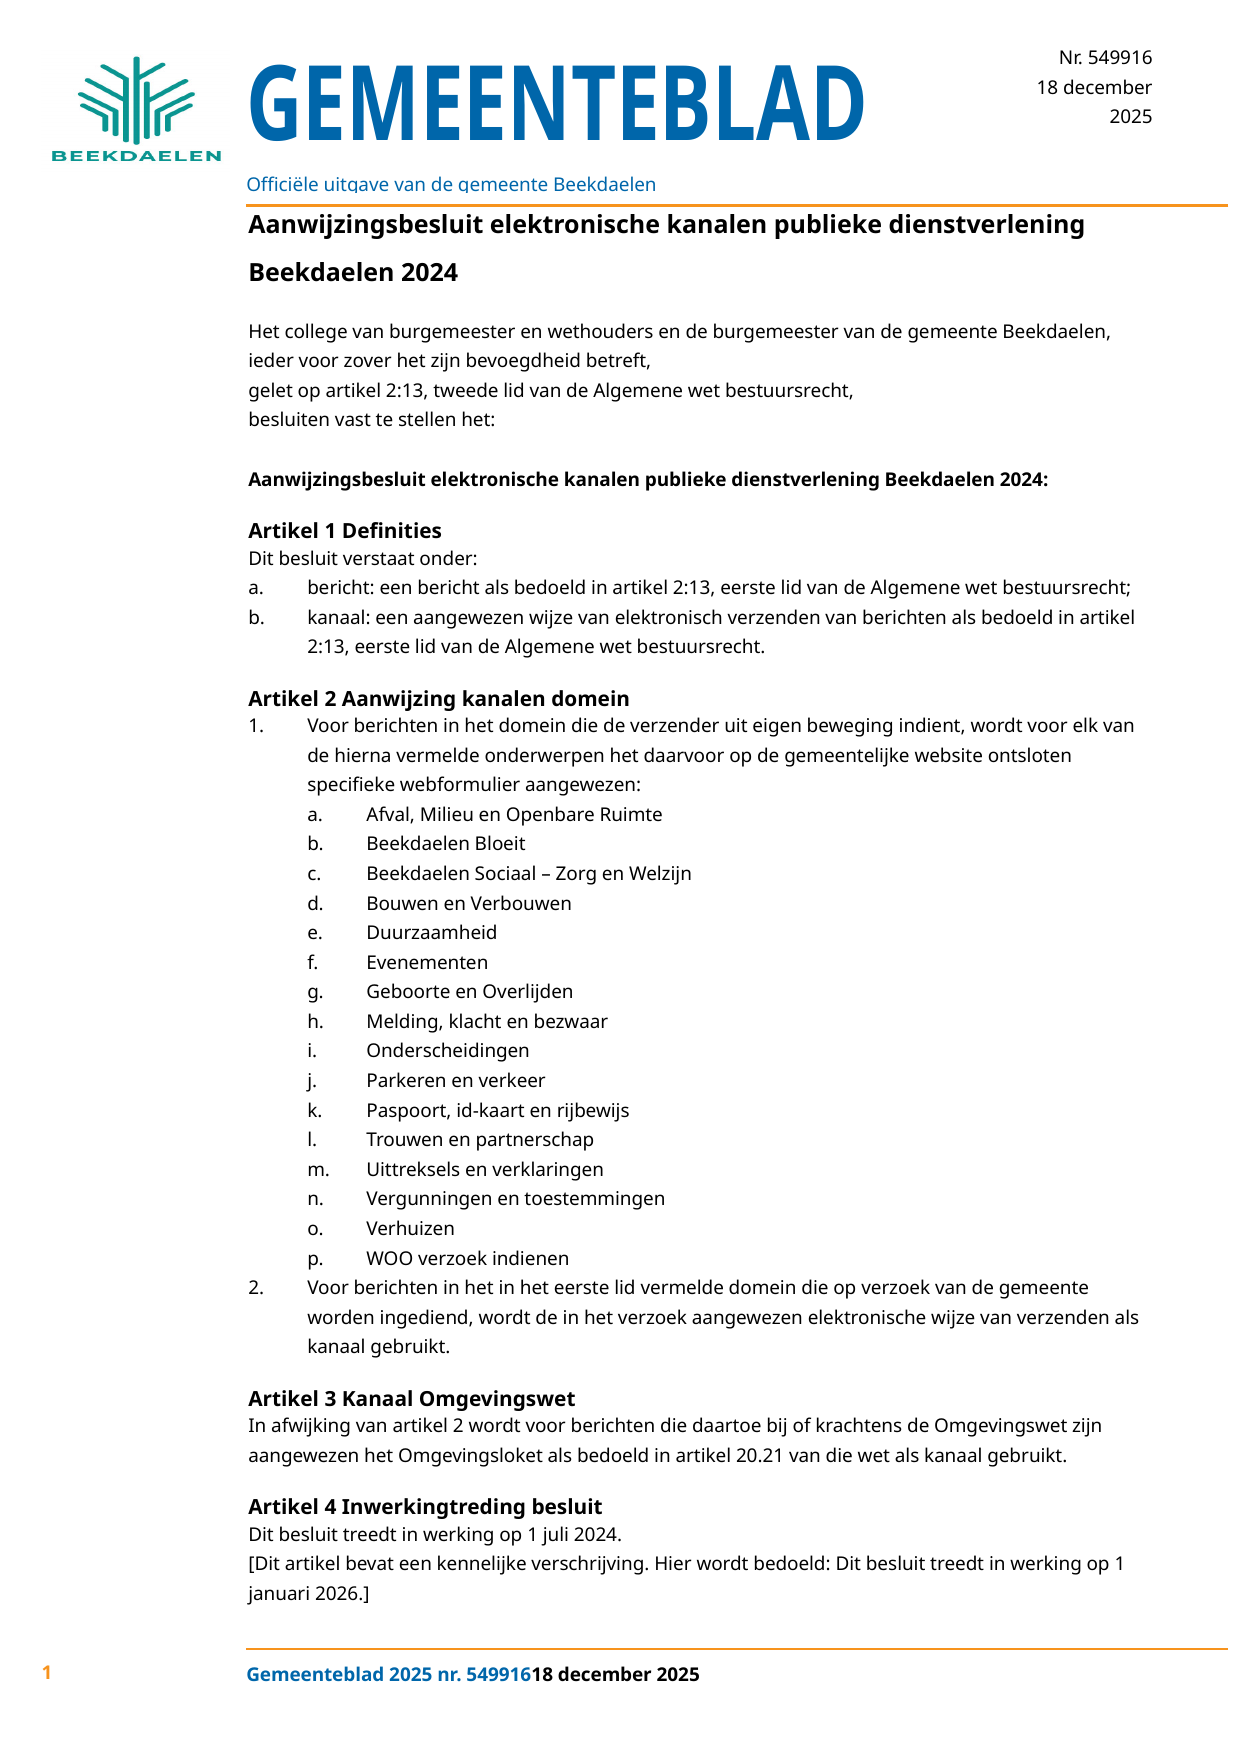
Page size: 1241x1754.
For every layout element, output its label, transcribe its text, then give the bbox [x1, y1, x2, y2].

list Beekdaelen Bloeit [307, 831, 1152, 856]
text Artikel 1 Definities [248, 516, 1152, 545]
list kanaal: een aangewezen wijze van elektronisch verzenden van berichten als bedoeld in artikel 2:13, eerste lid van de Algemene wet bestuursrecht. [248, 604, 1152, 659]
list Voor berichten in het domein die de verzender uit eigen beweging indient, wordt voor elk van de hierna vermelde onderwerpen het daarvoor op de gemeentelijke website ontsloten specifieke webformulier aangewezen: [248, 712, 1152, 797]
text Het college van burgemeester en wethouders en de burgemeester van de gemeente Beekdaelen, [248, 318, 1152, 344]
text In afwijking van artikel 2 wordt voor berichten die daartoe bij of krachtens de Omgevingswet zijn aangewezen het Omgevingsloket als bedoeld in artikel 20.21 van die wet als kanaal gebruikt. [248, 1412, 1152, 1468]
text Artikel 4 Inwerkingtreding besluit [248, 1492, 1152, 1521]
text Artikel 3 Kanaal Omgevingswet [248, 1384, 1152, 1412]
list bericht: een bericht als bedoeld in artikel 2:13, eerste lid van de Algemene wet bestuursrecht; [248, 574, 1152, 600]
list Parkeren en verkeer [307, 1067, 1152, 1093]
list Afval, Milieu en Openbare Ruimte [307, 801, 1152, 827]
text Artikel 2 Aanwijzing kanalen domein [248, 684, 1152, 712]
list Beekdaelen Sociaal – Zorg en Welzijn [307, 860, 1152, 886]
list Uittreksels en verklaringen [307, 1156, 1152, 1182]
text [Dit artikel bevat een kennelijke verschrijving. Hier wordt bedoeld: Dit besluit treedt in werking op 1 januari 2026.] [248, 1550, 1152, 1606]
list Bouwen en Verbouwen [307, 890, 1152, 916]
list Paspoort, id-kaart en rijbewijs [307, 1097, 1152, 1123]
list Voor berichten in het in het eerste lid vermelde domein die op verzoek van de gemeente worden ingediend, wordt de in het verzoek aangewezen elektronische wijze van verzenden als kanaal gebruikt. [248, 1274, 1152, 1359]
picture [41, 47, 231, 172]
list WOO verzoek indienen [307, 1245, 1152, 1271]
text ieder voor zover het zijn bevoegdheid betreft, [248, 347, 1152, 373]
list Onderscheidingen [307, 1038, 1152, 1063]
text Dit besluit treedt in werking op 1 juli 2024. [248, 1521, 1152, 1547]
list Duurzaamheid [307, 919, 1152, 945]
list Evenementen [307, 949, 1152, 975]
list Trouwen en partnerschap [307, 1126, 1152, 1152]
text gelet op artikel 2:13, tweede lid van de Algemene wet bestuursrecht, [248, 377, 1152, 403]
list Geboorte en Overlijden [307, 978, 1152, 1004]
text Aanwijzingsbesluit elektronische kanalen publieke dienstverlening Beekdaelen 2024: [248, 466, 1152, 492]
list Melding, klacht en bezwaar [307, 1008, 1152, 1034]
list Vergunningen en toestemmingen [307, 1186, 1152, 1211]
list Verhuizen [307, 1215, 1152, 1241]
text besluiten vast te stellen het: [248, 407, 1152, 432]
text Aanwijzingsbesluit elektronische kanalen publieke dienstverlening Beekdaelen 2024 [248, 207, 1152, 288]
text Dit besluit verstaat onder: [248, 545, 1152, 570]
